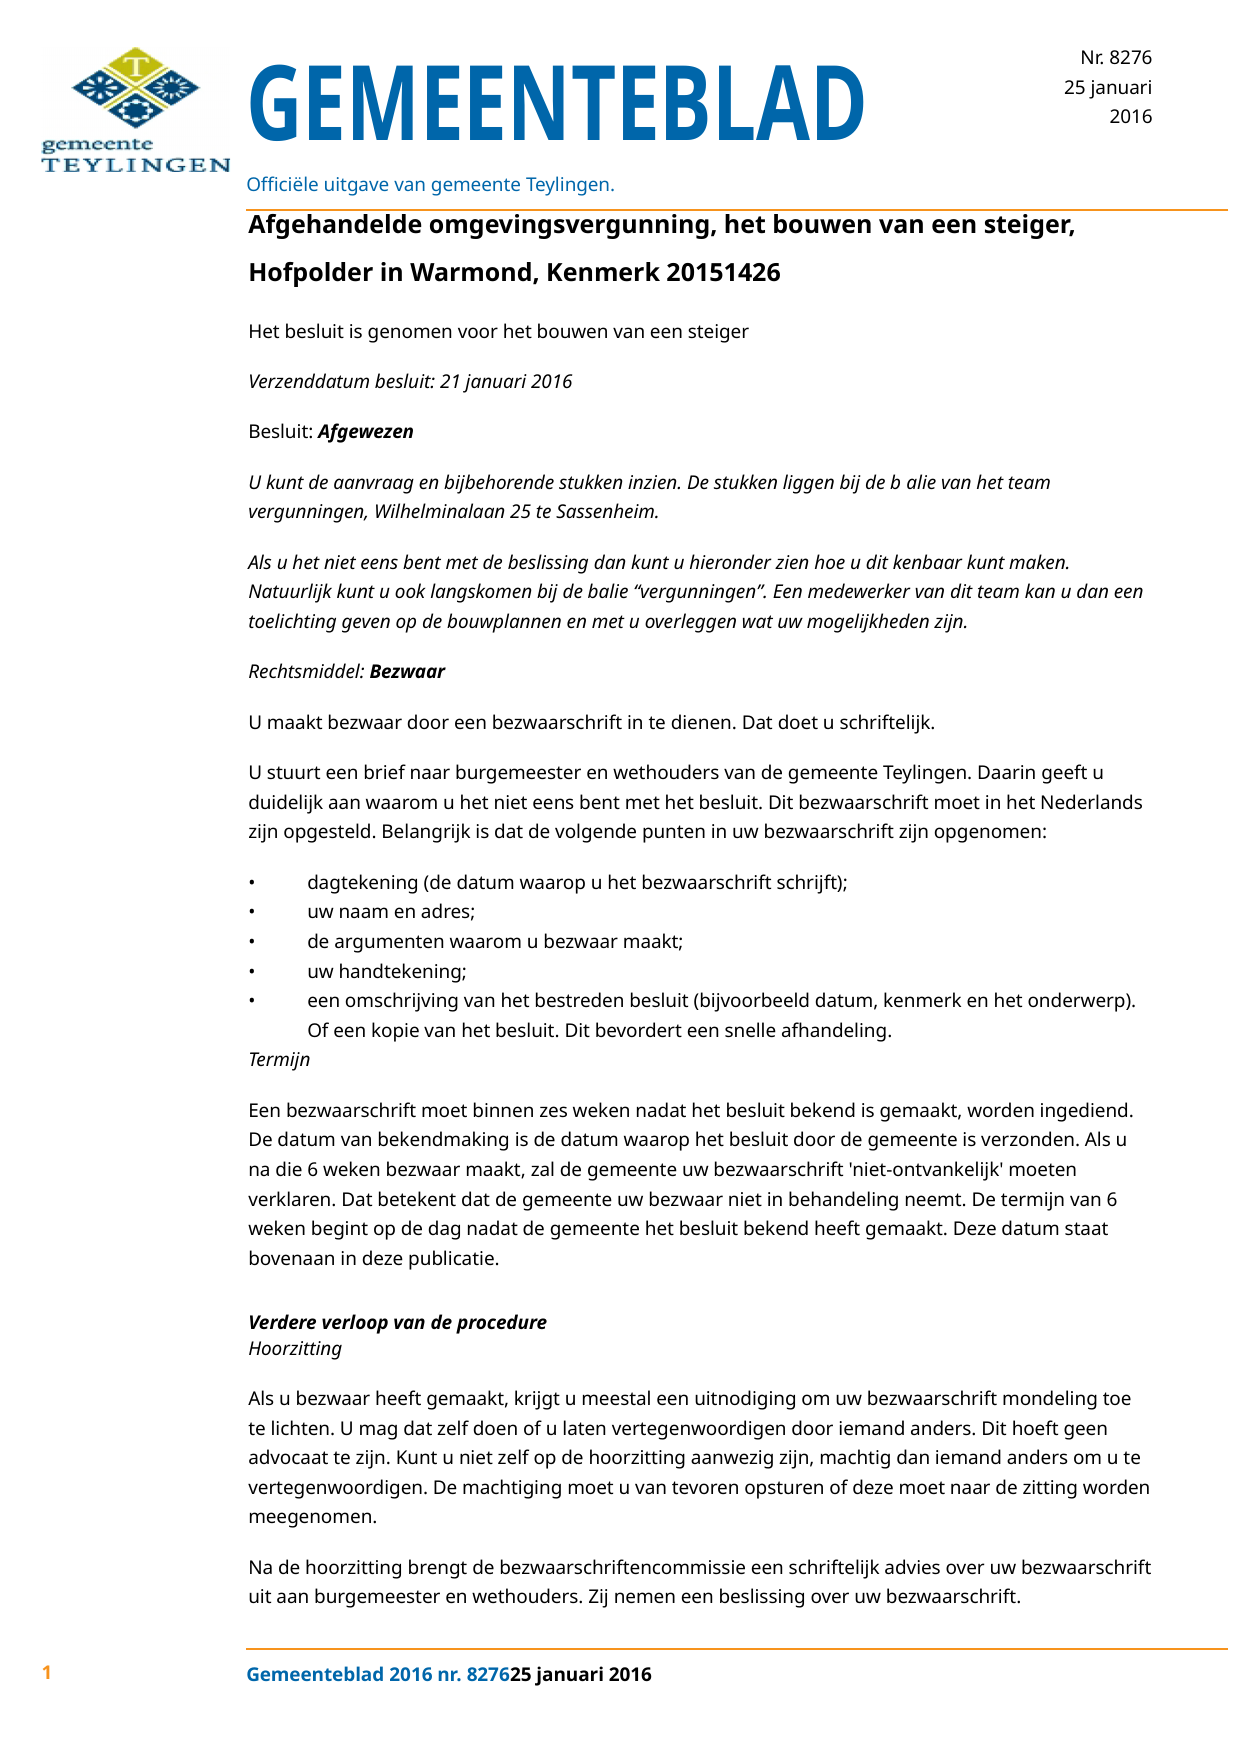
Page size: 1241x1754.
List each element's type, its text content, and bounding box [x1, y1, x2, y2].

text Termijn [248, 1047, 1152, 1072]
text Afgehandelde omgevingsvergunning, het bouwen van een steiger, Hofpolder in Warmond, Kenmerk 20151426 [248, 211, 1152, 288]
text Hoorzitting [248, 1335, 1152, 1360]
text Besluit: Afgewezen [248, 419, 1152, 444]
text U maakt bezwaar door een bezwaarschrift in te dienen. Dat doet u schriftelijk. [248, 709, 1152, 735]
text Na de hoorzitting brengt de bezwaarschriftencommissie een schriftelijk advies over uw bezwaarschrift uit aan burgemeester en wethouders. Zij nemen een beslissing over uw bezwaarschrift. [248, 1554, 1152, 1609]
list een omschrijving van het bestreden besluit (bijvoorbeeld datum, kenmerk en het onderwerp). Of een kopie van het besluit. Dit bevordert een snelle afhandeling. [248, 987, 1152, 1043]
text Het besluit is genomen voor het bouwen van een steiger [248, 318, 1152, 344]
list uw handtekening; [248, 958, 1152, 984]
list de argumenten waarom u bezwaar maakt; [248, 928, 1152, 954]
text Verdere verloop van de procedure [248, 1309, 1152, 1335]
text Rechtsmiddel: Bezwaar [248, 659, 1152, 684]
text Als u het niet eens bent met de beslissing dan kunt u hieronder zien hoe u dit kenbaar kunt maken. Natuurlijk kunt u ook langskomen bij de balie “vergunningen”. Een medewerker van dit team kan u dan een toelichting geven op de bouwplannen en met u overleggen wat uw mogelijkheden zijn. [248, 549, 1152, 634]
list uw naam en adres; [248, 899, 1152, 924]
text U stuurt een brief naar burgemeester en wethouders van de gemeente Teylingen. Daarin geeft u duidelijk aan waarom u het niet eens bent met het besluit. Dit bezwaarschrift moet in het Nederlands zijn opgesteld. Belangrijk is dat de volgende punten in uw bezwaarschrift zijn opgenomen: [248, 759, 1152, 844]
text Verzenddatum besluit: 21 januari 2016 [248, 368, 1152, 394]
text Een bezwaarschrift moet binnen zes weken nadat het besluit bekend is gemaakt, worden ingediend. De datum van bekendmaking is de datum waarop het besluit door de gemeente is verzonden. Als u na die 6 weken bezwaar maakt, zal de gemeente uw bezwaarschrift 'niet-ontvankelijk' moeten verklaren. Dat betekent dat de gemeente uw bezwaar niet in behandeling neemt. De termijn van 6 weken begint op de dag nadat de gemeente het besluit bekend heeft gemaakt. Deze datum staat bovenaan in deze publicatie. [248, 1097, 1152, 1271]
list dagtekening (de datum waarop u het bezwaarschrift schrijft); [248, 869, 1152, 895]
text U kunt de aanvraag en bijbehorende stukken inzien. De stukken liggen bij de b alie van het team vergunningen, Wilhelminalaan 25 te Sassenheim. [248, 469, 1152, 524]
text Als u bezwaar heeft gemaakt, krijgt u meestal een uitnodiging om uw bezwaarschrift mondeling toe te lichten. U mag dat zelf doen of u laten vertegenwoordigen door iemand anders. Dit hoeft geen advocaat te zijn. Kunt u niet zelf op de hoorzitting aanwezig zijn, machtig dan iemand anders om u te vertegenwoordigen. De machtiging moet u van tevoren opsturen of deze moet naar de zitting worden meegenomen. [248, 1385, 1152, 1529]
picture [41, 47, 231, 172]
